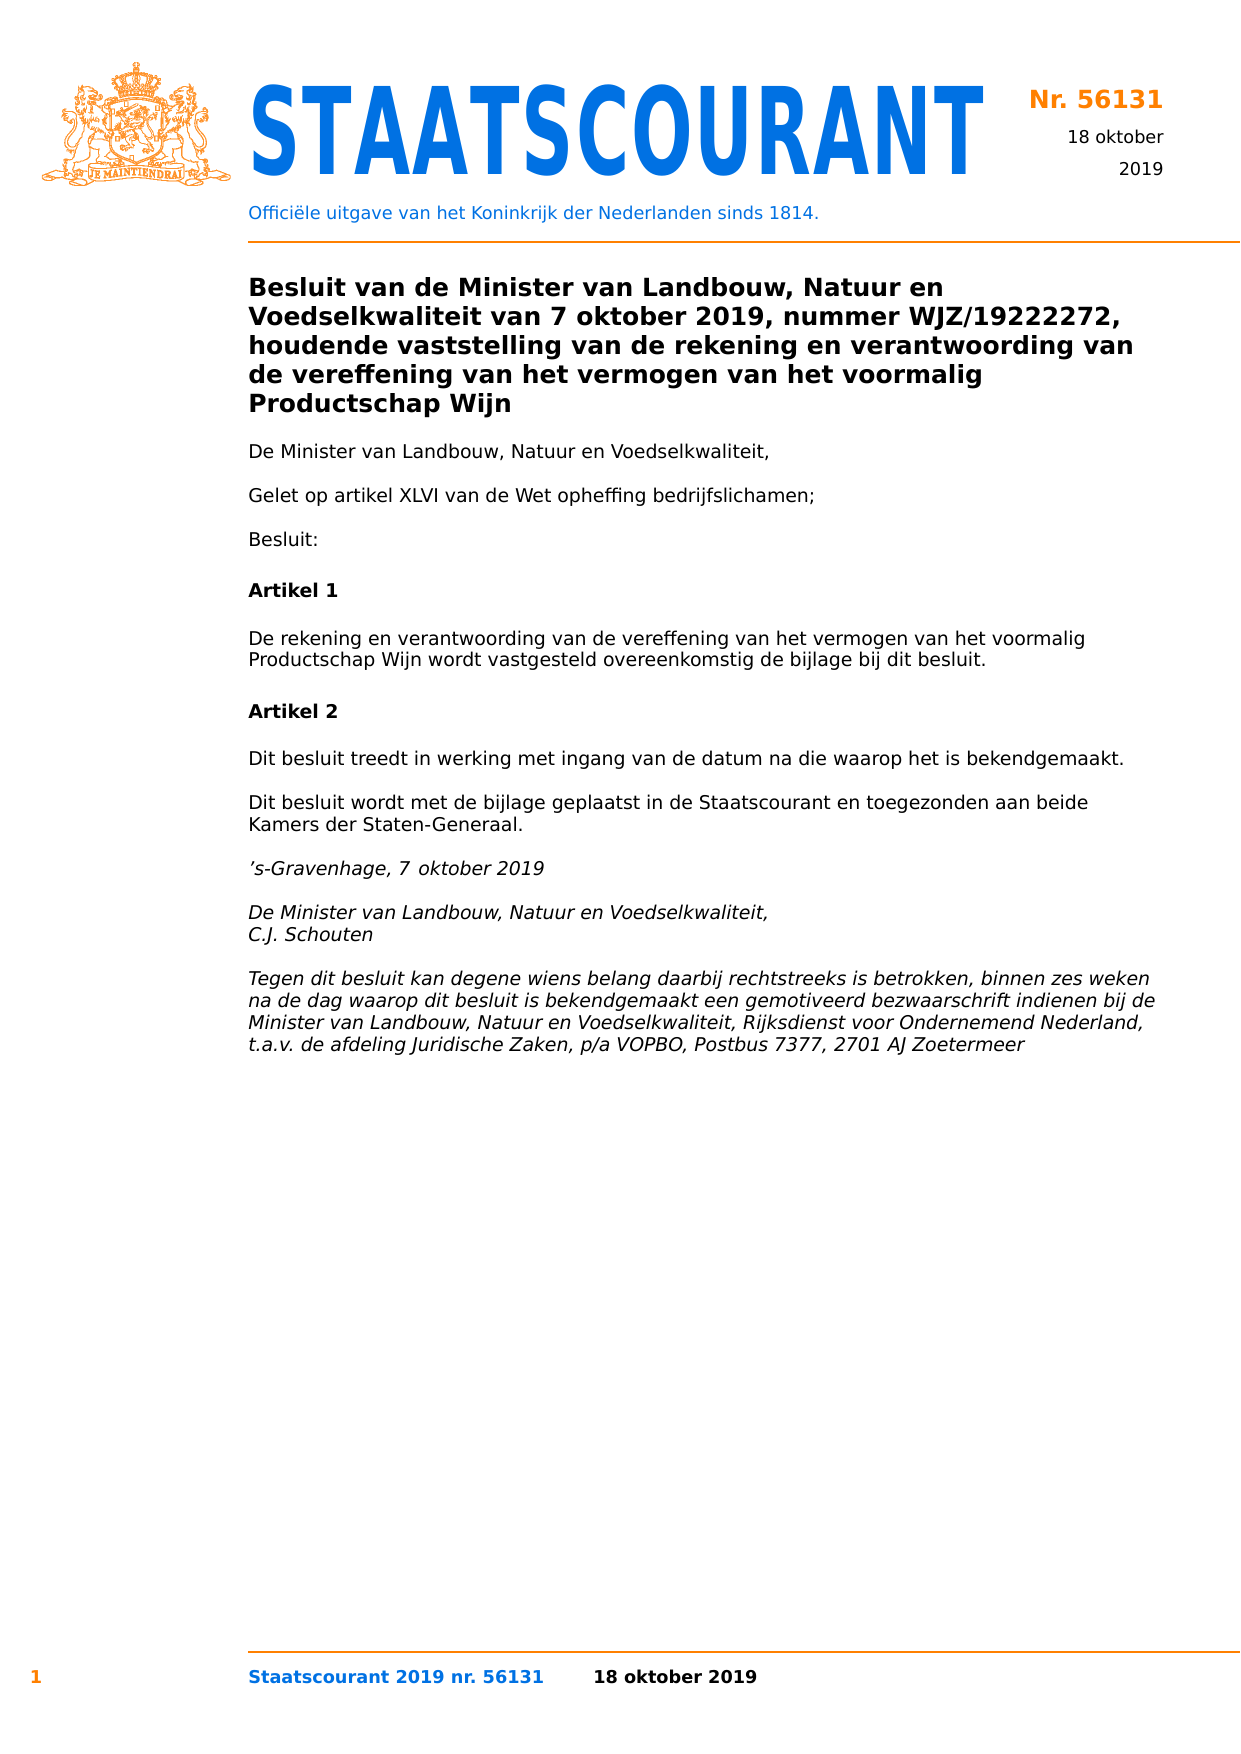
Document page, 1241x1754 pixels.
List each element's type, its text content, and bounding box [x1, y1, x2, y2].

text Dit besluit wordt met de bijlage geplaatst in de Staatscourant en toegezonden aan beide Kamers der Staten-Generaal. [248, 792, 1163, 836]
text De Minister van Landbouw, Natuur en Voedselkwaliteit, [248, 441, 1163, 463]
table_cell 18 oktober [998, 121, 1240, 153]
table_cell 2019 [998, 153, 1240, 203]
text ’s-Gravenhage, 7 oktober 2019 [248, 858, 1163, 880]
table_cell Officiële uitgave van het Koninkrijk der Nederlanden sinds 1814. [248, 203, 1240, 241]
table_header Nr. 56131 [998, 62, 1240, 121]
text Besluit: [248, 528, 1163, 550]
text De Minister van Landbouw, Natuur en Voedselkwaliteit, C.J. Schouten [248, 902, 1163, 946]
table_header [25, 62, 248, 241]
text Tegen dit besluit kan degene wiens belang daarbij rechtstreeks is betrokken, binnen zes weken na de dag waarop dit besluit is bekendgemaakt een gemotiveerd bezwaarschrift indienen bij de Minister van Landbouw, Natuur en Voedselkwaliteit, Rijksdienst voor Ondernemend Nederland, t.a.v. de afdeling Juridische Zaken, p/a VOPBO, Postbus 7377, 2701 AJ Zoetermeer [248, 968, 1163, 1056]
text De rekening en verantwoording van de vereffening van het vermogen van het voormalig Productschap Wijn wordt vastgesteld overeenkomstig de bijlage bij dit besluit. [248, 627, 1163, 671]
picture [41, 62, 231, 186]
text Dit besluit treedt in werking met ingang van de datum na die waarop het is bekendgemaakt. [248, 748, 1163, 770]
text Gelet op artikel XLVI van de Wet opheffing bedrijfslichamen; [248, 484, 1163, 507]
table_header STAATSCOURANT [248, 62, 998, 203]
subtitle Artikel 1 [248, 580, 1163, 602]
subtitle Besluit van de Minister van Landbouw, Natuur en Voedselkwaliteit van 7 oktober 2019, nummer WJZ/19222272, houdende vaststelling van de rekening en verantwoording van de vereffening van het vermogen van het voormalig Productschap Wijn [248, 273, 1163, 419]
subtitle Artikel 2 [248, 701, 1163, 723]
